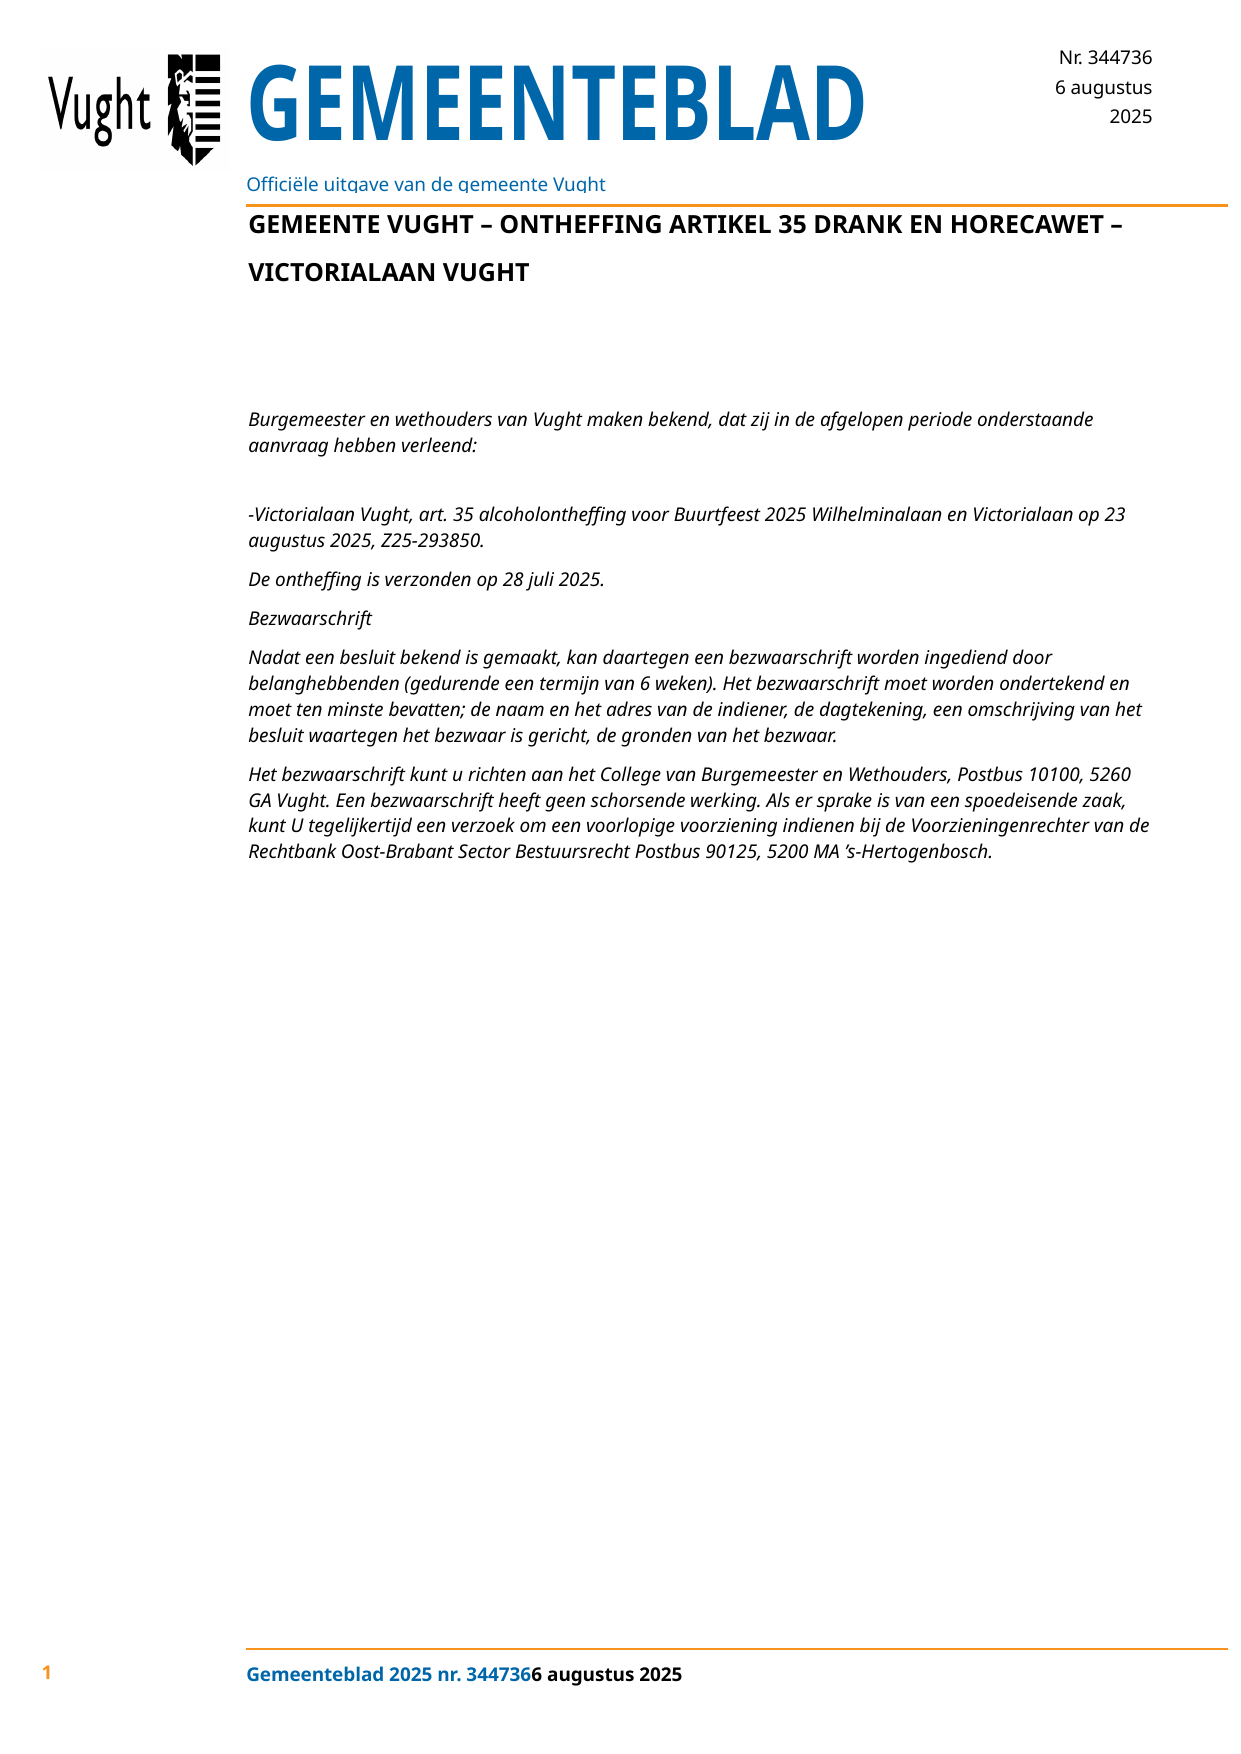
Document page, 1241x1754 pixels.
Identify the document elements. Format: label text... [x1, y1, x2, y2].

text Burgemeester en wethouders van Vught maken bekend, dat zij in de afgelopen periode onderstaande aanvraag hebben verleend: [248, 406, 1152, 458]
text GEMEENTE VUGHT – ONTHEFFING ARTIKEL 35 DRANK EN HORECAWET – VICTORIALAAN VUGHT [248, 207, 1152, 288]
text De ontheffing is verzonden op 28 juli 2025. [248, 566, 1152, 592]
text Nadat een besluit bekend is gemaakt, kan daartegen een bezwaarschrift worden ingediend door belanghebbenden (gedurende een termijn van 6 weken). Het bezwaarschrift moet worden ondertekend en moet ten minste bevatten; de naam en het adres van de indiener, de dagtekening, een omschrijving van het besluit waartegen het bezwaar is gericht, de gronden van het bezwaar. [248, 644, 1152, 747]
text Het bezwaarschrift kunt u richten aan het College van Burgemeester en Wethouders, Postbus 10100, 5260 GA Vught. Een bezwaarschrift heeft geen schorsende werking. Als er sprake is van een spoedeisende zaak, kunt U tegelijkertijd een verzoek om een voorlopige voorziening indienen bij de Voorzieningenrechter van de Rechtbank Oost-Brabant Sector Bestuursrecht Postbus 90125, 5200 MA ’s-Hertogenbosch. [248, 761, 1152, 864]
picture [41, 47, 231, 172]
text Bezwaarschrift [248, 605, 1152, 631]
text -Victorialaan Vught, art. 35 alcoholontheffing voor Buurtfeest 2025 Wilhelminalaan en Victorialaan op 23 augustus 2025, Z25-293850. [248, 501, 1152, 552]
